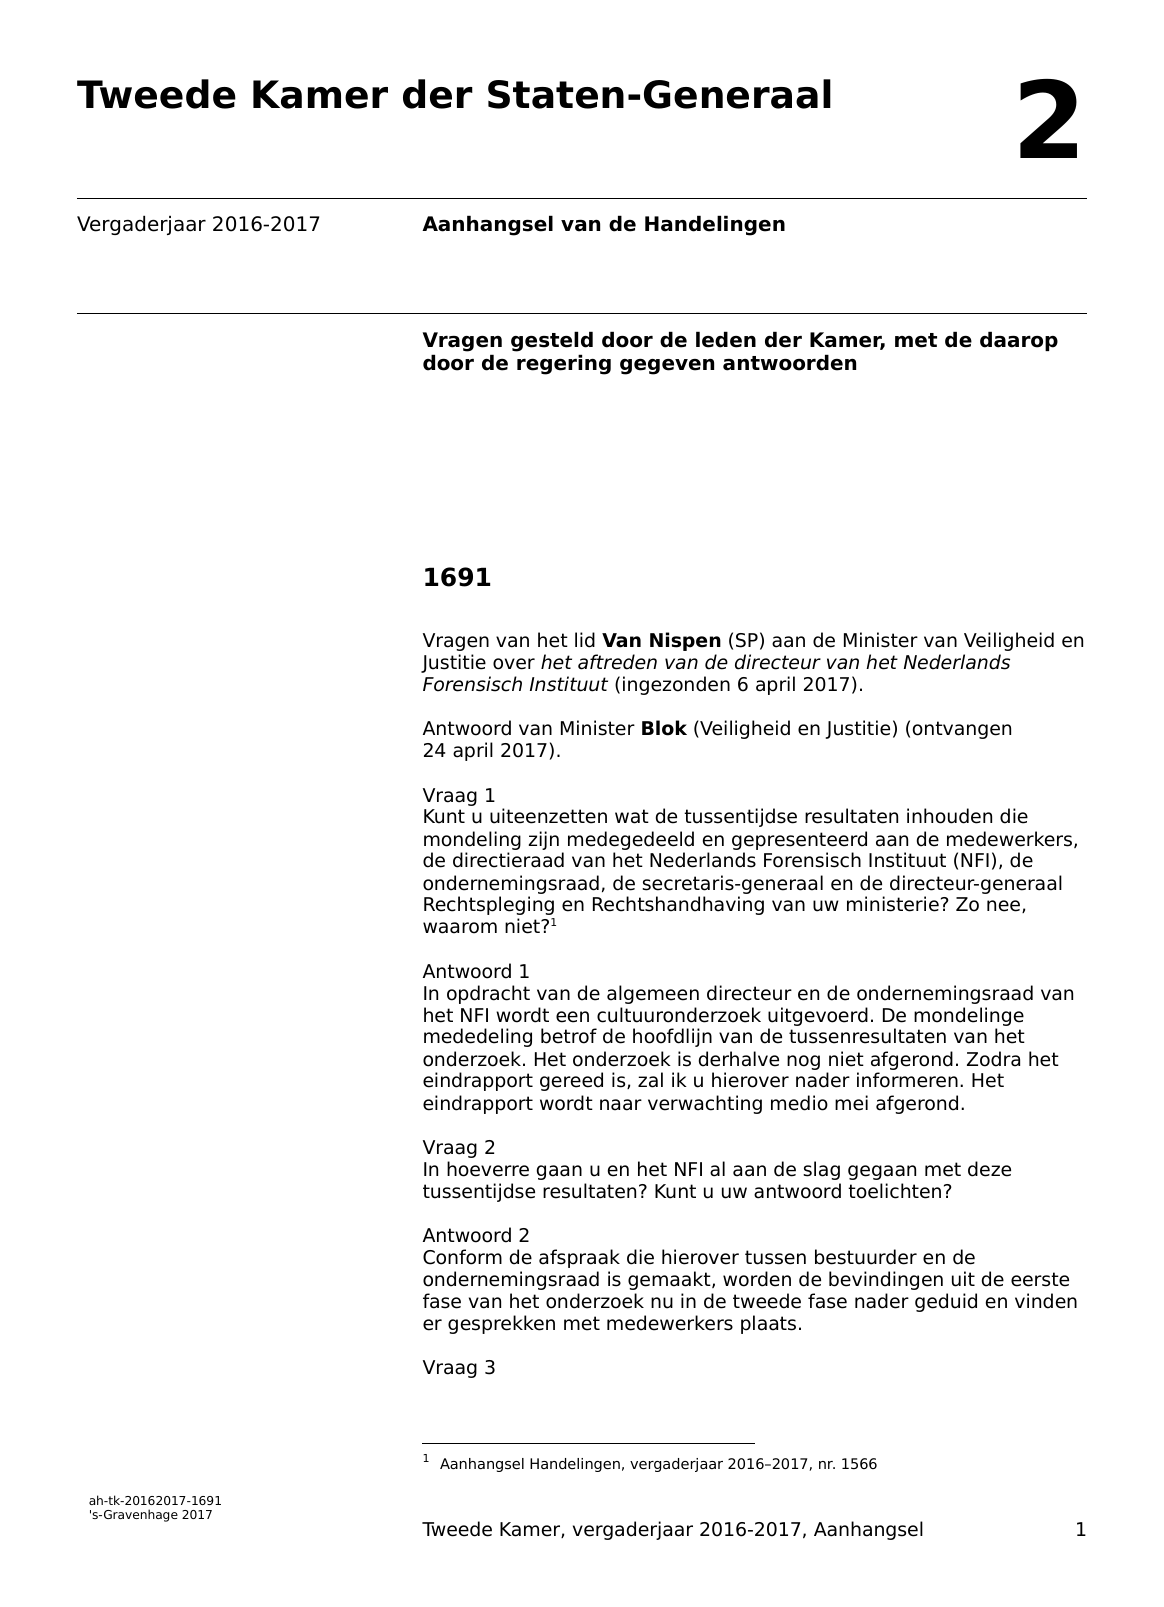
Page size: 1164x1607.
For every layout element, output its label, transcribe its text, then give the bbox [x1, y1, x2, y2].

text In opdracht van de algemeen directeur en de ondernemingsraad van het NFI wordt een cultuuronderzoek uitgevoerd. De mondelinge mededeling betrof de hoofdlijn van de tussenresultaten van het onderzoek. Het onderzoek is derhalve nog niet afgerond. Zodra het eindrapport gereed is, zal ik u hierover nader informeren. Het eindrapport wordt naar verwachting medio mei afgerond. [422, 982, 1087, 1114]
text Kunt u uiteenzetten wat de tussentijdse resultaten inhouden die mondeling zijn medegedeeld en gepresenteerd aan de medewerkers, de directieraad van het Nederlands Forensisch Instituut (NFI), de ondernemingsraad, de secretaris-generaal en de directeur-generaal Rechtspleging en Rechtshandhaving van uw ministerie? Zo nee, waarom niet? [422, 806, 1087, 938]
text Vragen van het lid Van Nispen (SP) aan de Minister van Veiligheid en Justitie over het aftreden van de directeur van het Nederlands Forensisch Instituut (ingezonden 6 april 2017). [422, 630, 1087, 696]
text Antwoord 1 [422, 961, 1087, 982]
text Vraag 2 [422, 1137, 1087, 1158]
table_cell Vragen gesteld door de leden der Kamer, met de daarop door de regering gegeven antwoorden [422, 314, 1087, 375]
table_cell Aanhangsel van de Handelingen [422, 199, 1087, 313]
text Antwoord van Minister Blok (Veiligheid en Justitie) (ontvangen 24 april 2017). [422, 718, 1087, 762]
text 's-Gravenhage 2017 [88, 1508, 323, 1522]
table_header Tweede Kamer der Staten-Generaal [77, 59, 886, 198]
text Vraag 1 [422, 784, 1087, 806]
table_header 2 [886, 59, 1087, 198]
text Conform de afspraak die hierover tussen bestuurder en de ondernemingsraad is gemaakt, worden de bevindingen uit de eerste fase van het onderzoek nu in de tweede fase nader geduid en vinden er gesprekken met medewerkers plaats. [422, 1247, 1087, 1334]
table_cell [77, 314, 422, 375]
table_cell Vergaderjaar 2016-2017 [77, 199, 422, 313]
text In hoeverre gaan u en het NFI al aan de slag gegaan met deze tussentijdse resultaten? Kunt u uw antwoord toelichten? [422, 1158, 1087, 1202]
text Aanhangsel Handelingen, vergaderjaar 2016–2017, nr. 1566 [422, 1452, 1087, 1474]
text 1691 [422, 563, 1087, 592]
text Antwoord 2 [422, 1225, 1087, 1247]
text Vraag 3 [422, 1357, 1087, 1379]
text ah-tk-20162017-1691 [88, 1494, 323, 1508]
